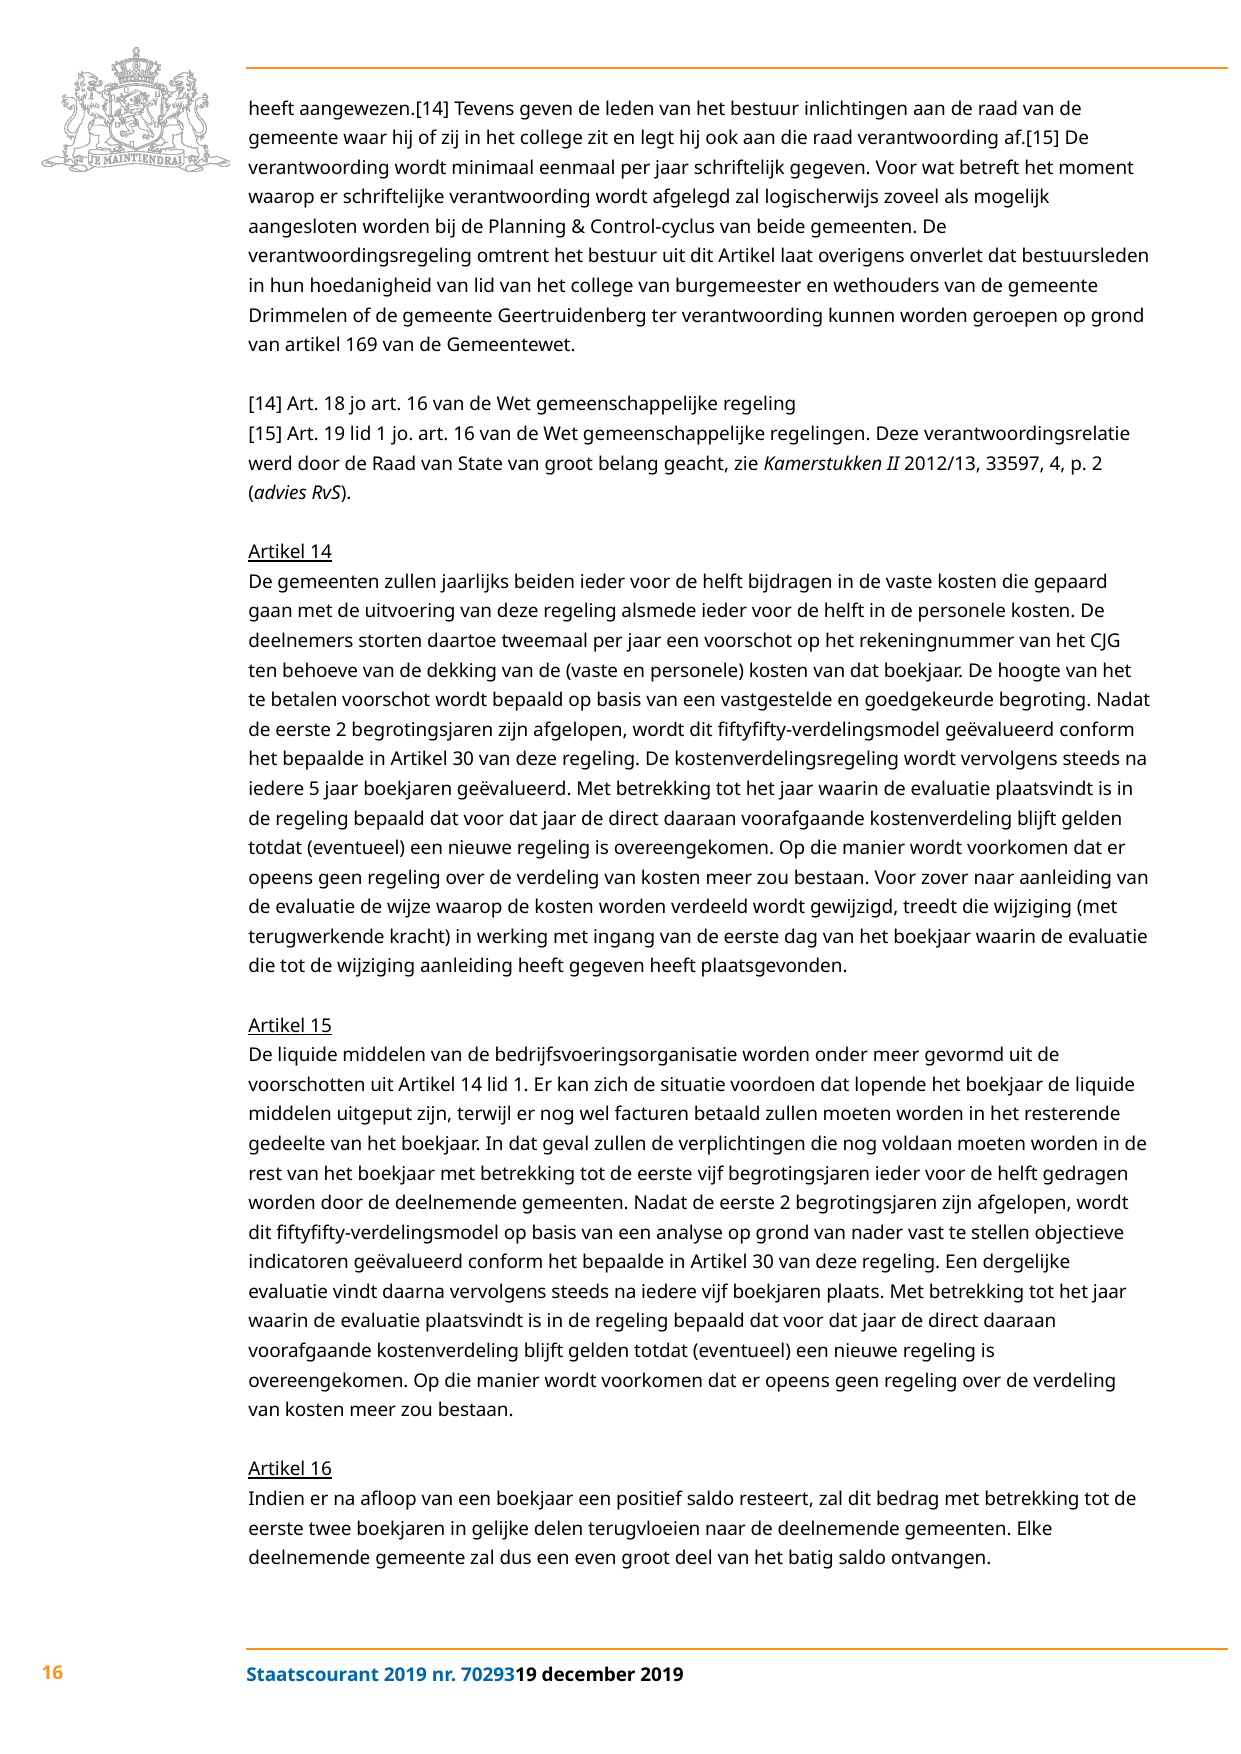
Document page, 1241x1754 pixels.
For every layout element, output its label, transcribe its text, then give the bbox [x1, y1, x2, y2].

text Artikel 16 [248, 1456, 1152, 1481]
text De liquide middelen van de bedrijfsvoeringsorganisatie worden onder meer gevormd uit de voorschotten uit Artikel 14 lid 1. Er kan zich de situatie voordoen dat lopende het boekjaar de liquide middelen uitgeput zijn, terwijl er nog wel facturen betaald zullen moeten worden in het resterende gedeelte van het boekjaar. In dat geval zullen de verplichtingen die nog voldaan moeten worden in de rest van het boekjaar met betrekking tot de eerste vijf begrotingsjaren ieder voor de helft gedragen worden door de deelnemende gemeenten. Nadat de eerste 2 begrotingsjaren zijn afgelopen, wordt dit fiftyfifty-verdelingsmodel op basis van een analyse op grond van nader vast te stellen objectieve indicatoren geëvalueerd conform het bepaalde in Artikel 30 van deze regeling. Een dergelijke evaluatie vindt daarna vervolgens steeds na iedere vijf boekjaren plaats. Met betrekking tot het jaar waarin de evaluatie plaatsvindt is in de regeling bepaald dat voor dat jaar de direct daaraan voorafgaande kostenverdeling blijft gelden totdat (eventueel) een nieuwe regeling is overeengekomen. Op die manier wordt voorkomen dat er opeens geen regeling over de verdeling van kosten meer zou bestaan. [248, 1041, 1152, 1422]
text Indien er na afloop van een boekjaar een positief saldo resteert, zal dit bedrag met betrekking tot de eerste twee boekjaren in gelijke delen terugvloeien naar de deelnemende gemeenten. Elke deelnemende gemeente zal dus een even groot deel van het batig saldo ontvangen. [248, 1485, 1152, 1570]
text heeft aangewezen.[14] Tevens geven de leden van het bestuur inlichtingen aan de raad van de gemeente waar hij of zij in het college zit en legt hij ook aan die raad verantwoording af.[15] De verantwoording wordt minimaal eenmaal per jaar schriftelijk gegeven. Voor wat betreft het moment waarop er schriftelijke verantwoording wordt afgelegd zal logischerwijs zoveel als mogelijk aangesloten worden bij de Planning & Control-cyclus van beide gemeenten. De verantwoordingsregeling omtrent het bestuur uit dit Artikel laat overigens onverlet dat bestuursleden in hun hoedanigheid van lid van het college van burgemeester en wethouders van de gemeente Drimmelen of de gemeente Geertruidenberg ter verantwoording kunnen worden geroepen op grond van artikel 169 van de Gemeentewet. [248, 95, 1152, 357]
text Artikel 14 [248, 538, 1152, 564]
text Artikel 15 [248, 1012, 1152, 1038]
text [15] Art. 19 lid 1 jo. art. 16 van de Wet gemeenschappelijke regelingen. Deze verantwoordingsrelatie werd door de Raad van State van groot belang geacht, zie Kamerstukken II 2012/13, 33597, 4, p. 2 (advies RvS). [248, 420, 1152, 505]
text [14] Art. 18 jo art. 16 van de Wet gemeenschappelijke regeling [248, 391, 1152, 416]
picture [41, 47, 231, 172]
text De gemeenten zullen jaarlijks beiden ieder voor de helft bijdragen in de vaste kosten die gepaard gaan met de uitvoering van deze regeling alsmede ieder voor de helft in de personele kosten. De deelnemers storten daartoe tweemaal per jaar een voorschot op het rekeningnummer van het CJG ten behoeve van de dekking van de (vaste en personele) kosten van dat boekjaar. De hoogte van het te betalen voorschot wordt bepaald op basis van een vastgestelde en goedgekeurde begroting. Nadat de eerste 2 begrotingsjaren zijn afgelopen, wordt dit fiftyfifty-verdelingsmodel geëvalueerd conform het bepaalde in Artikel 30 van deze regeling. De kostenverdelingsregeling wordt vervolgens steeds na iedere 5 jaar boekjaren geëvalueerd. Met betrekking tot het jaar waarin de evaluatie plaatsvindt is in de regeling bepaald dat voor dat jaar de direct daaraan voorafgaande kostenverdeling blijft gelden totdat (eventueel) een nieuwe regeling is overeengekomen. Op die manier wordt voorkomen dat er opeens geen regeling over de verdeling van kosten meer zou bestaan. Voor zover naar aanleiding van de evaluatie de wijze waarop de kosten worden verdeeld wordt gewijzigd, treedt die wijziging (met terugwerkende kracht) in werking met ingang van de eerste dag van het boekjaar waarin de evaluatie die tot de wijziging aanleiding heeft gegeven heeft plaatsgevonden. [248, 568, 1152, 978]
